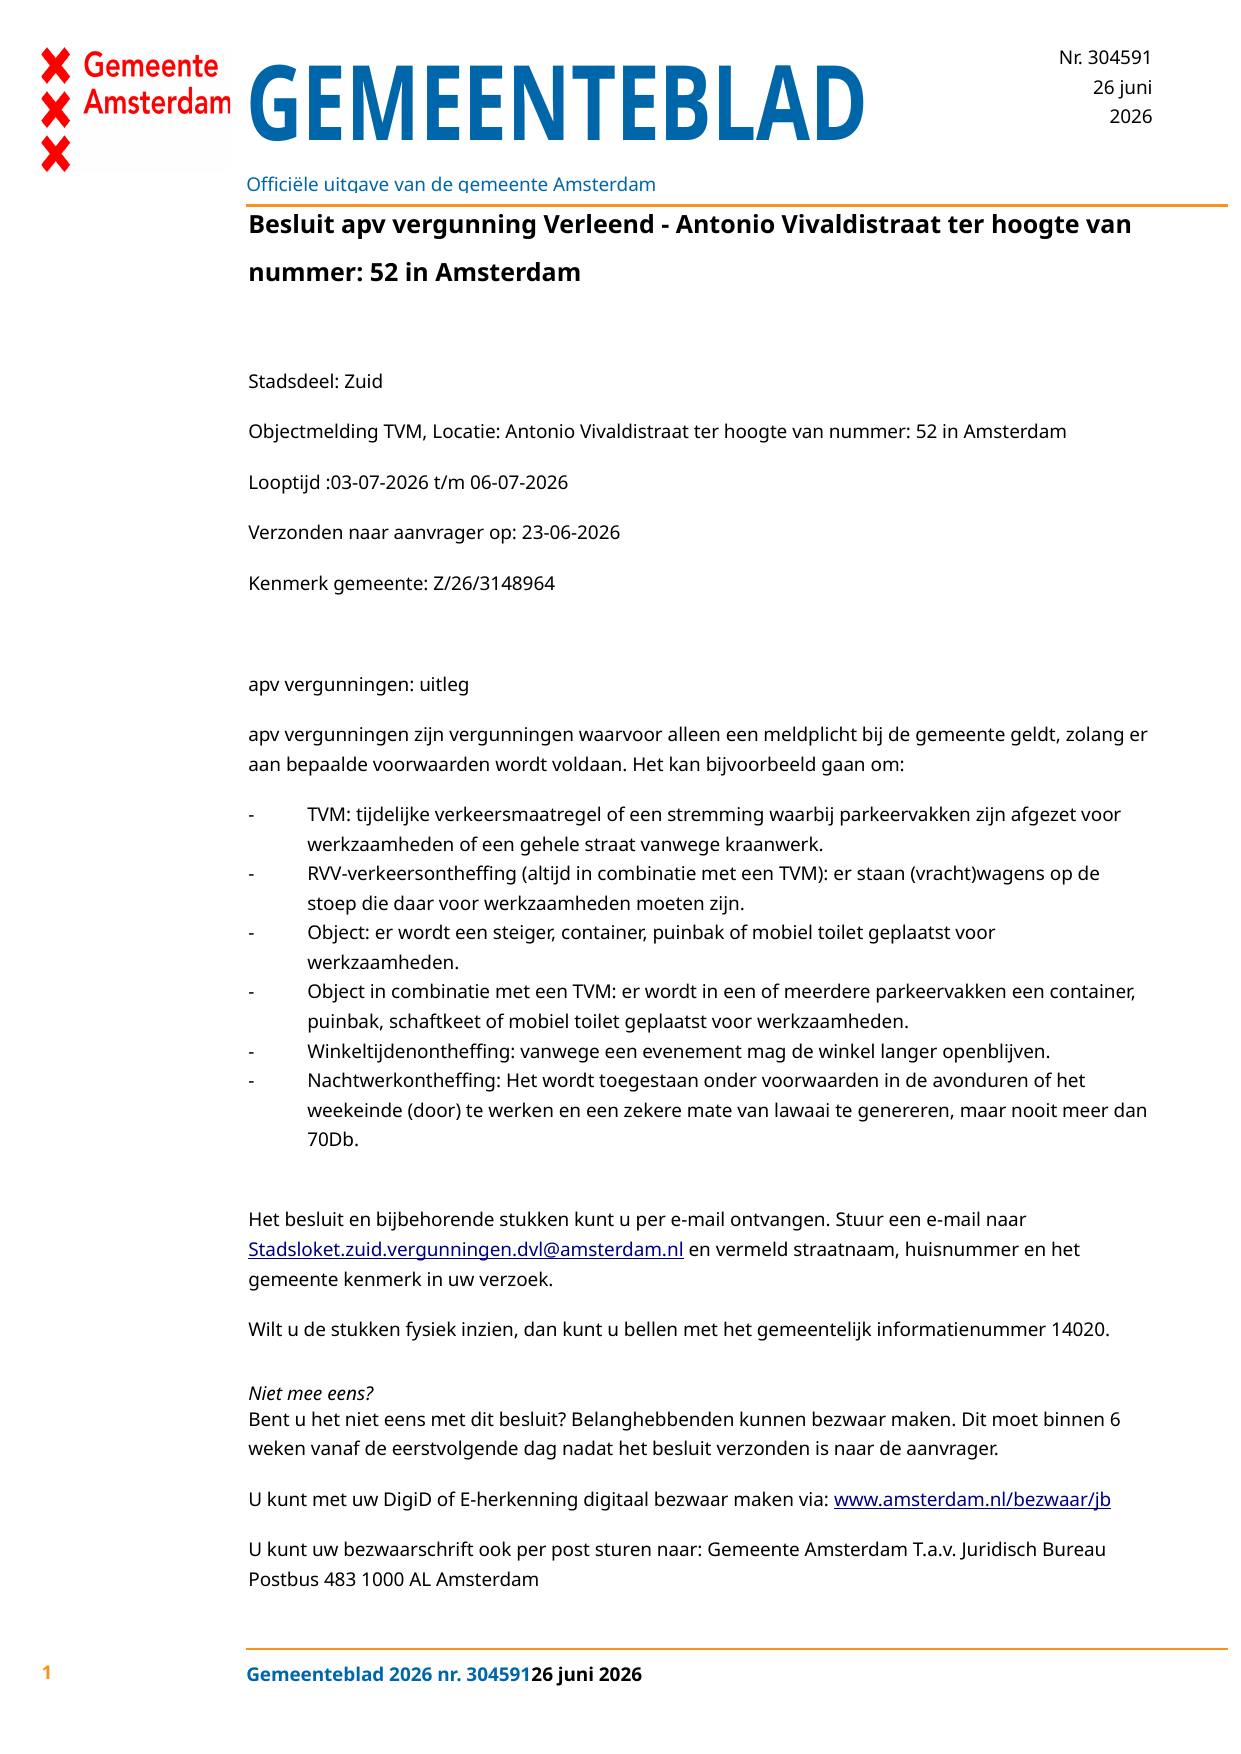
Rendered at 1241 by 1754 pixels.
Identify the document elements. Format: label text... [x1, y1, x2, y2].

text Niet mee eens? [248, 1380, 1152, 1406]
text Stadsdeel: Zuid [248, 368, 1152, 394]
text Objectmelding TVM, Locatie: Antonio Vivaldistraat ter hoogte van nummer: 52 in Amsterdam [248, 419, 1152, 444]
text apv vergunningen: uitleg [248, 671, 1152, 697]
text Het besluit en bijbehorende stukken kunt u per e-mail ontvangen. Stuur een e-mail naar Stadsloket.zuid.vergunningen.dvl@amsterdam.nl en vermeld straatnaam, huisnummer en het gemeente kenmerk in uw verzoek. [248, 1207, 1152, 1292]
text Looptijd :03-07-2026 t/m 06-07-2026 [248, 469, 1152, 495]
text Wilt u de stukken fysiek inzien, dan kunt u bellen met het gemeentelijk informatienummer 14020. [248, 1316, 1152, 1342]
list TVM: tijdelijke verkeersmaatregel of een stremming waarbij parkeervakken zijn afgezet voor werkzaamheden of een gehele straat vanwege kraanwerk. [248, 801, 1152, 857]
text U kunt met uw DigiD of E-herkenning digitaal bezwaar maken via: www.amsterdam.nl/bezwaar/jb [248, 1486, 1152, 1512]
picture [41, 47, 231, 172]
list RVV-verkeersontheffing (altijd in combinatie met een TVM): er staan (vracht)wagens op de stoep die daar voor werkzaamheden moeten zijn. [248, 860, 1152, 916]
list Object in combinatie met een TVM: er wordt in een of meerdere parkeervakken een container, puinbak, schaftkeet of mobiel toilet geplaatst voor werkzaamheden. [248, 979, 1152, 1034]
text U kunt uw bezwaarschrift ook per post sturen naar: Gemeente Amsterdam T.a.v. Juridisch Bureau Postbus 483 1000 AL Amsterdam [248, 1536, 1152, 1592]
text Besluit apv vergunning Verleend - Antonio Vivaldistraat ter hoogte van nummer: 52 in Amsterdam [248, 207, 1152, 288]
text Kenmerk gemeente: Z/26/3148964 [248, 570, 1152, 596]
text Verzonden naar aanvrager op: 23-06-2026 [248, 519, 1152, 545]
list Winkeltijdenontheffing: vanwege een evenement mag de winkel langer openblijven. [248, 1038, 1152, 1064]
list Object: er wordt een steiger, container, puinbak of mobiel toilet geplaatst voor werkzaamheden. [248, 919, 1152, 975]
text apv vergunningen zijn vergunningen waarvoor alleen een meldplicht bij de gemeente geldt, zolang er aan bepaalde voorwaarden wordt voldaan. Het kan bijvoorbeeld gaan om: [248, 721, 1152, 777]
list Nachtwerkontheffing: Het wordt toegestaan onder voorwaarden in de avonduren of het weekeinde (door) te werken en een zekere mate van lawaai te genereren, maar nooit meer dan 70Db. [248, 1067, 1152, 1152]
text Bent u het niet eens met dit besluit? Belanghebbenden kunnen bezwaar maken. Dit moet binnen 6 weken vanaf de eerstvolgende dag nadat het besluit verzonden is naar de aanvrager. [248, 1406, 1152, 1461]
